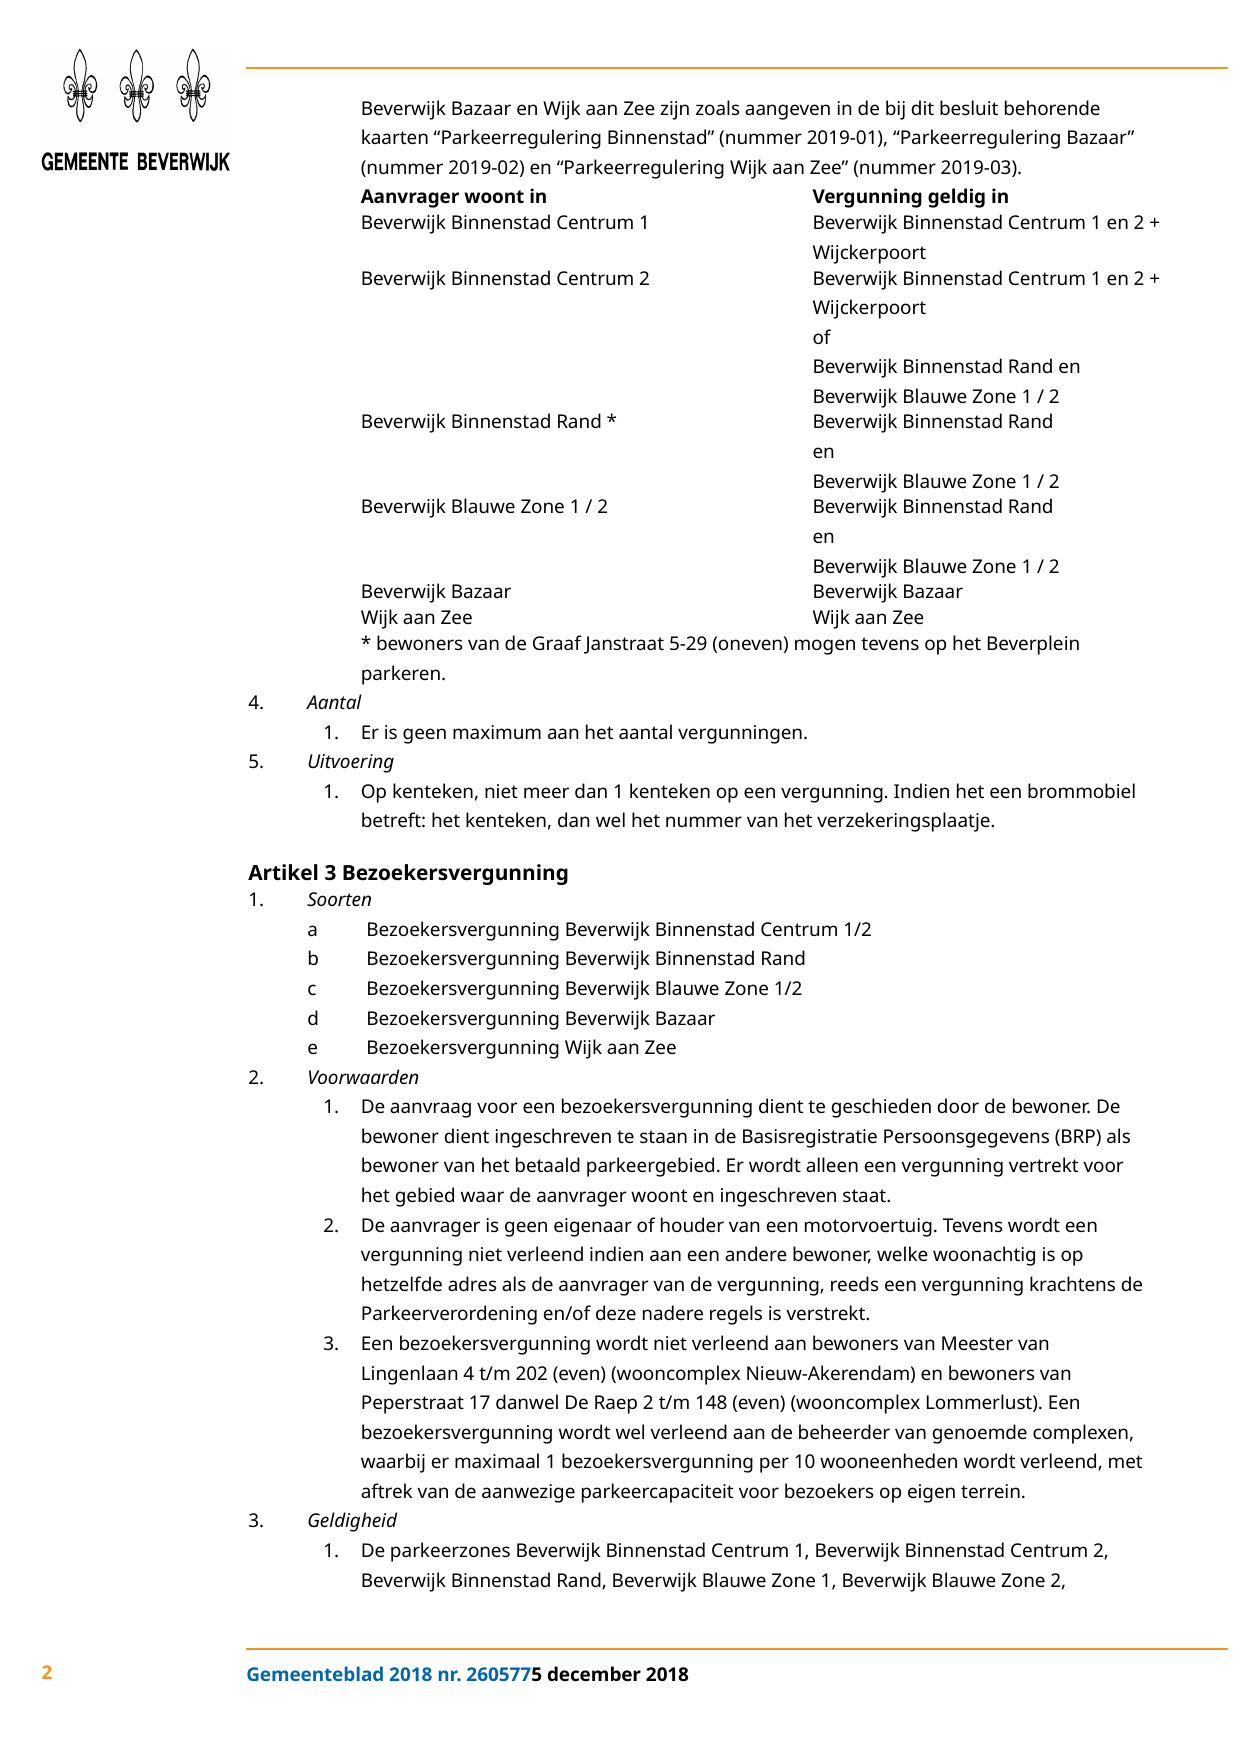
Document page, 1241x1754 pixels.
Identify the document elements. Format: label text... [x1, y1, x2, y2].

list * bewoners van de Graaf Janstraat 5-29 (oneven) mogen tevens op het Beverplein parkeren. [323, 630, 1152, 685]
table_cell Beverwijk Binnenstad Centrum 2 [361, 265, 812, 409]
list Bezoekersvergunning Beverwijk Binnenstad Centrum 1/2 [307, 916, 1152, 942]
table_header Vergunning geldig in [812, 184, 1240, 209]
table_cell Beverwijk Binnenstad Centrum 1 en 2 + Wijckerpoort of Beverwijk Binnenstad Rand en Beverwijk Blauwe Zone 1 / 2 [812, 265, 1240, 409]
list Een bezoekersvergunning wordt niet verleend aan bewoners van Meester van Lingenlaan 4 t/m 202 (even) (wooncomplex Nieuw-Akerendam) en bewoners van Peperstraat 17 danwel De Raep 2 t/m 148 (even) (wooncomplex Lommerlust). Een bezoekersvergunning wordt wel verleend aan de beheerder van genoemde complexen, waarbij er maximaal 1 bezoekersvergunning per 10 wooneenheden wordt verleend, met aftrek van de aanwezige parkeercapaciteit voor bezoekers op eigen terrein. [323, 1330, 1152, 1504]
table_cell Beverwijk Blauwe Zone 1 / 2 [361, 494, 812, 578]
list Bezoekersvergunning Beverwijk Blauwe Zone 1/2 [307, 975, 1152, 1001]
list Bezoekersvergunning Wijk aan Zee [307, 1034, 1152, 1060]
list Er is geen maximum aan het aantal vergunningen. [323, 719, 1152, 744]
list Bezoekersvergunning Beverwijk Bazaar [307, 1005, 1152, 1031]
table_cell Beverwijk Bazaar [812, 579, 1240, 604]
list Soorten [248, 886, 1152, 912]
list Aantal [248, 689, 1152, 715]
list Voorwaarden [248, 1064, 1152, 1090]
list Op kenteken, niet meer dan 1 kenteken op een vergunning. Indien het een brommobiel betreft: het kenteken, dan wel het nummer van het verzekeringsplaatje. [323, 778, 1152, 833]
table_cell Beverwijk Binnenstad Centrum 1 [361, 209, 812, 265]
list Bezoekersvergunning Beverwijk Binnenstad Rand [307, 946, 1152, 971]
table_cell Beverwijk Bazaar [361, 579, 812, 604]
picture [41, 47, 231, 172]
table_cell Wijk aan Zee [812, 604, 1240, 630]
table_cell Beverwijk Binnenstad Rand en Beverwijk Blauwe Zone 1 / 2 [812, 409, 1240, 494]
list De aanvraag voor een bezoekersvergunning dient te geschieden door de bewoner. De bewoner dient ingeschreven te staan in de Basisregistratie Persoonsgegevens (BRP) als bewoner van het betaald parkeergebied. Er wordt alleen een vergunning vertrekt voor het gebied waar de aanvrager woont en ingeschreven staat. [323, 1093, 1152, 1208]
list Beverwijk Bazaar en Wijk aan Zee zijn zoals aangeven in de bij dit besluit behorende kaarten “Parkeerregulering Binnenstad” (nummer 2019-01), “Parkeerregulering Bazaar” (nummer 2019-02) en “Parkeerregulering Wijk aan Zee” (nummer 2019-03). [323, 95, 1152, 180]
table_cell Beverwijk Binnenstad Rand * [361, 409, 812, 494]
list Geldigheid [248, 1508, 1152, 1533]
list De aanvrager is geen eigenaar of houder van een motorvoertuig. Tevens wordt een vergunning niet verleend indien aan een andere bewoner, welke woonachtig is op hetzelfde adres als de aanvrager van de vergunning, reeds een vergunning krachtens de Parkeerverordening en/of deze nadere regels is verstrekt. [323, 1212, 1152, 1326]
table_header Aanvrager woont in [361, 184, 812, 209]
table_cell Beverwijk Binnenstad Rand en Beverwijk Blauwe Zone 1 / 2 [812, 494, 1240, 578]
list De parkeerzones Beverwijk Binnenstad Centrum 1, Beverwijk Binnenstad Centrum 2, Beverwijk Binnenstad Rand, Beverwijk Blauwe Zone 1, Beverwijk Blauwe Zone 2, [323, 1537, 1152, 1593]
list Uitvoering [248, 748, 1152, 774]
table_cell Wijk aan Zee [361, 604, 812, 630]
text Artikel 3 Bezoekersvergunning [248, 858, 1152, 886]
table_cell Beverwijk Binnenstad Centrum 1 en 2 + Wijckerpoort [812, 209, 1240, 265]
